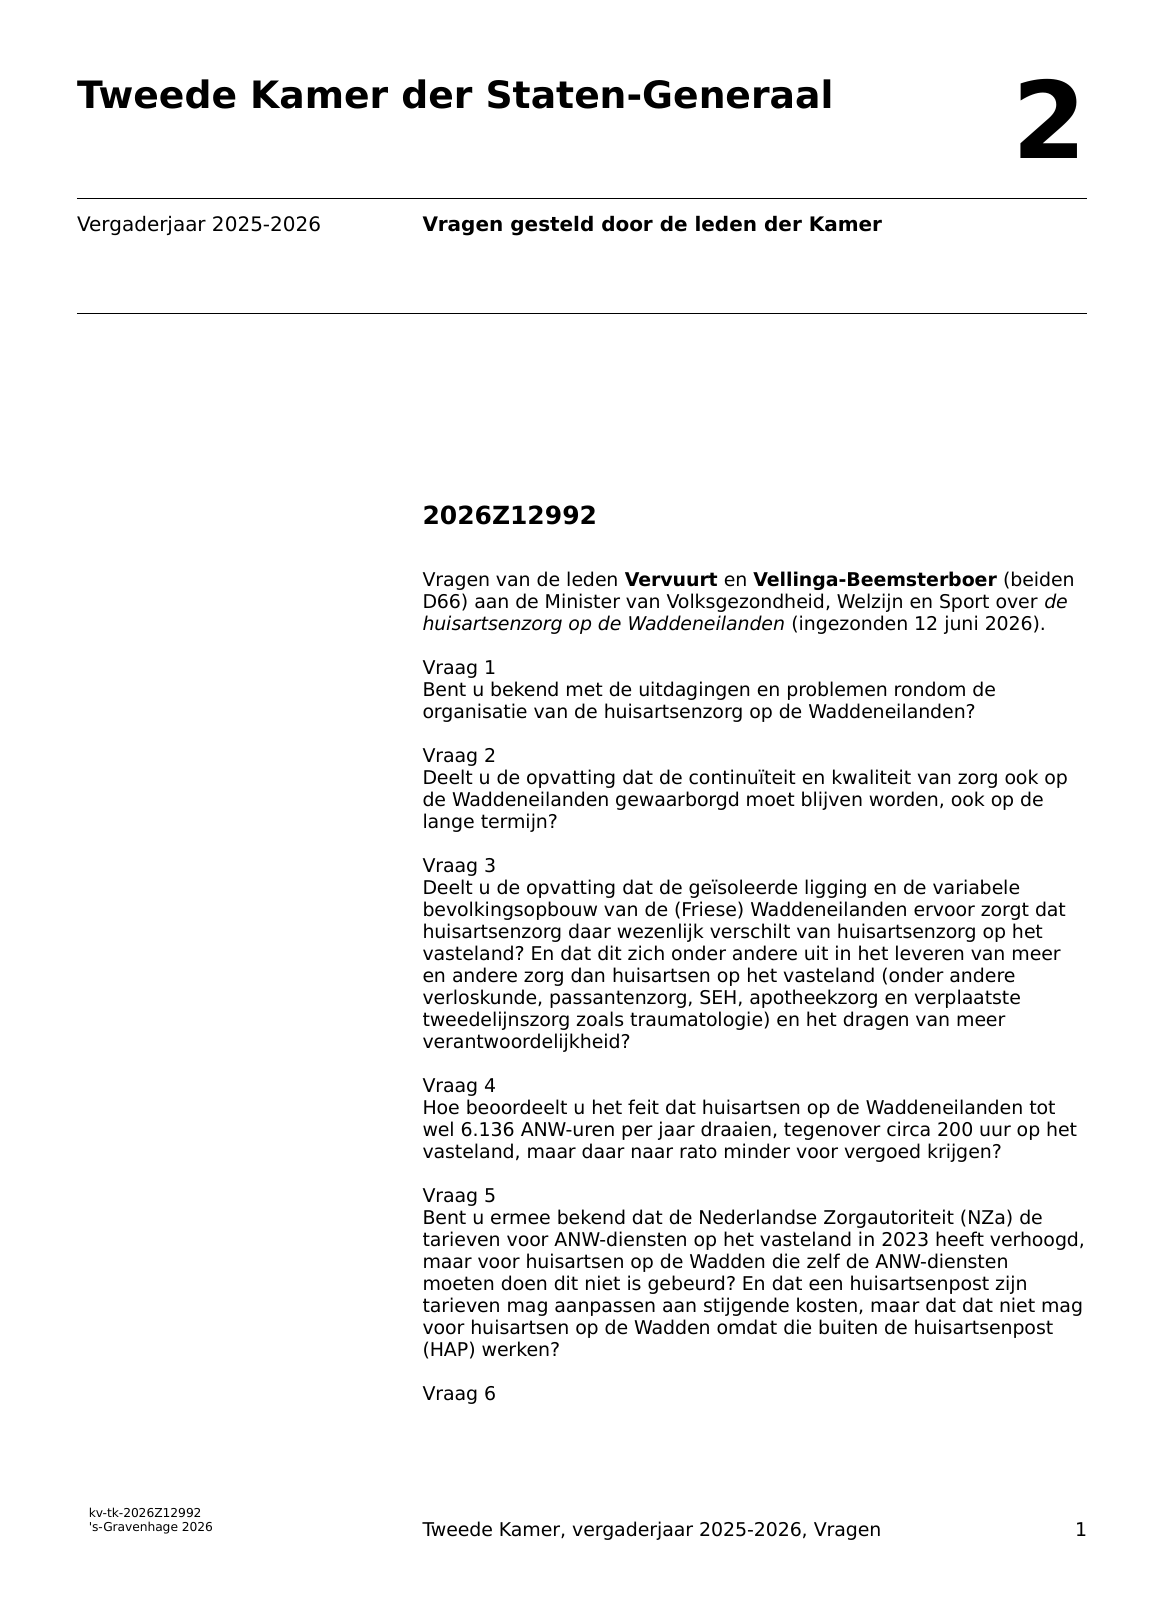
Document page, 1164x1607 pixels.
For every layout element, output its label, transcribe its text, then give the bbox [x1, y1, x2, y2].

text Vraag 4 [422, 1075, 1087, 1097]
text Vragen van de leden Vervuurt en Vellinga-Beemsterboer (beiden D66) aan de Minister van Volksgezondheid, Welzijn en Sport over de huisartsenzorg op de Waddeneilanden (ingezonden 12 juni 2026). [422, 569, 1087, 635]
text Vraag 5 [422, 1185, 1087, 1207]
text Vraag 3 [422, 855, 1087, 877]
text Vraag 6 [422, 1383, 1087, 1405]
text kv-tk-2026Z12992 [88, 1506, 323, 1520]
text Vraag 2 [422, 745, 1087, 767]
text Deelt u de opvatting dat de continuïteit en kwaliteit van zorg ook op de Waddeneilanden gewaarborgd moet blijven worden, ook op de lange termijn? [422, 767, 1087, 833]
text 's-Gravenhage 2026 [88, 1520, 323, 1534]
table_cell Vragen gesteld door de leden der Kamer [422, 199, 1087, 313]
table_header 2 [886, 59, 1087, 198]
text Vraag 1 [422, 657, 1087, 679]
table_cell Vergaderjaar 2025-2026 [77, 199, 422, 313]
text Hoe beoordeelt u het feit dat huisartsen op de Waddeneilanden tot wel 6.136 ANW-uren per jaar draaien, tegenover circa 200 uur op het vasteland, maar daar naar rato minder voor vergoed krijgen? [422, 1097, 1087, 1163]
table_header Tweede Kamer der Staten-Generaal [77, 59, 886, 198]
text Bent u ermee bekend dat de Nederlandse Zorgautoriteit (NZa) de tarieven voor ANW-diensten op het vasteland in 2023 heeft verhoogd, maar voor huisartsen op de Wadden die zelf de ANW-diensten moeten doen dit niet is gebeurd? En dat een huisartsenpost zijn tarieven mag aanpassen aan stijgende kosten, maar dat dat niet mag voor huisartsen op de Wadden omdat die buiten de huisartsenpost (HAP) werken? [422, 1207, 1087, 1361]
text Bent u bekend met de uitdagingen en problemen rondom de organisatie van de huisartsenzorg op de Waddeneilanden? [422, 679, 1087, 723]
text Deelt u de opvatting dat de geïsoleerde ligging en de variabele bevolkingsopbouw van de (Friese) Waddeneilanden ervoor zorgt dat huisartsenzorg daar wezenlijk verschilt van huisartsenzorg op het vasteland? En dat dit zich onder andere uit in het leveren van meer en andere zorg dan huisartsen op het vasteland (onder andere verloskunde, passantenzorg, SEH, apotheekzorg en verplaatste tweedelijnszorg zoals traumatologie) en het dragen van meer verantwoordelijkheid? [422, 877, 1087, 1053]
text 2026Z12992 [422, 501, 1087, 531]
